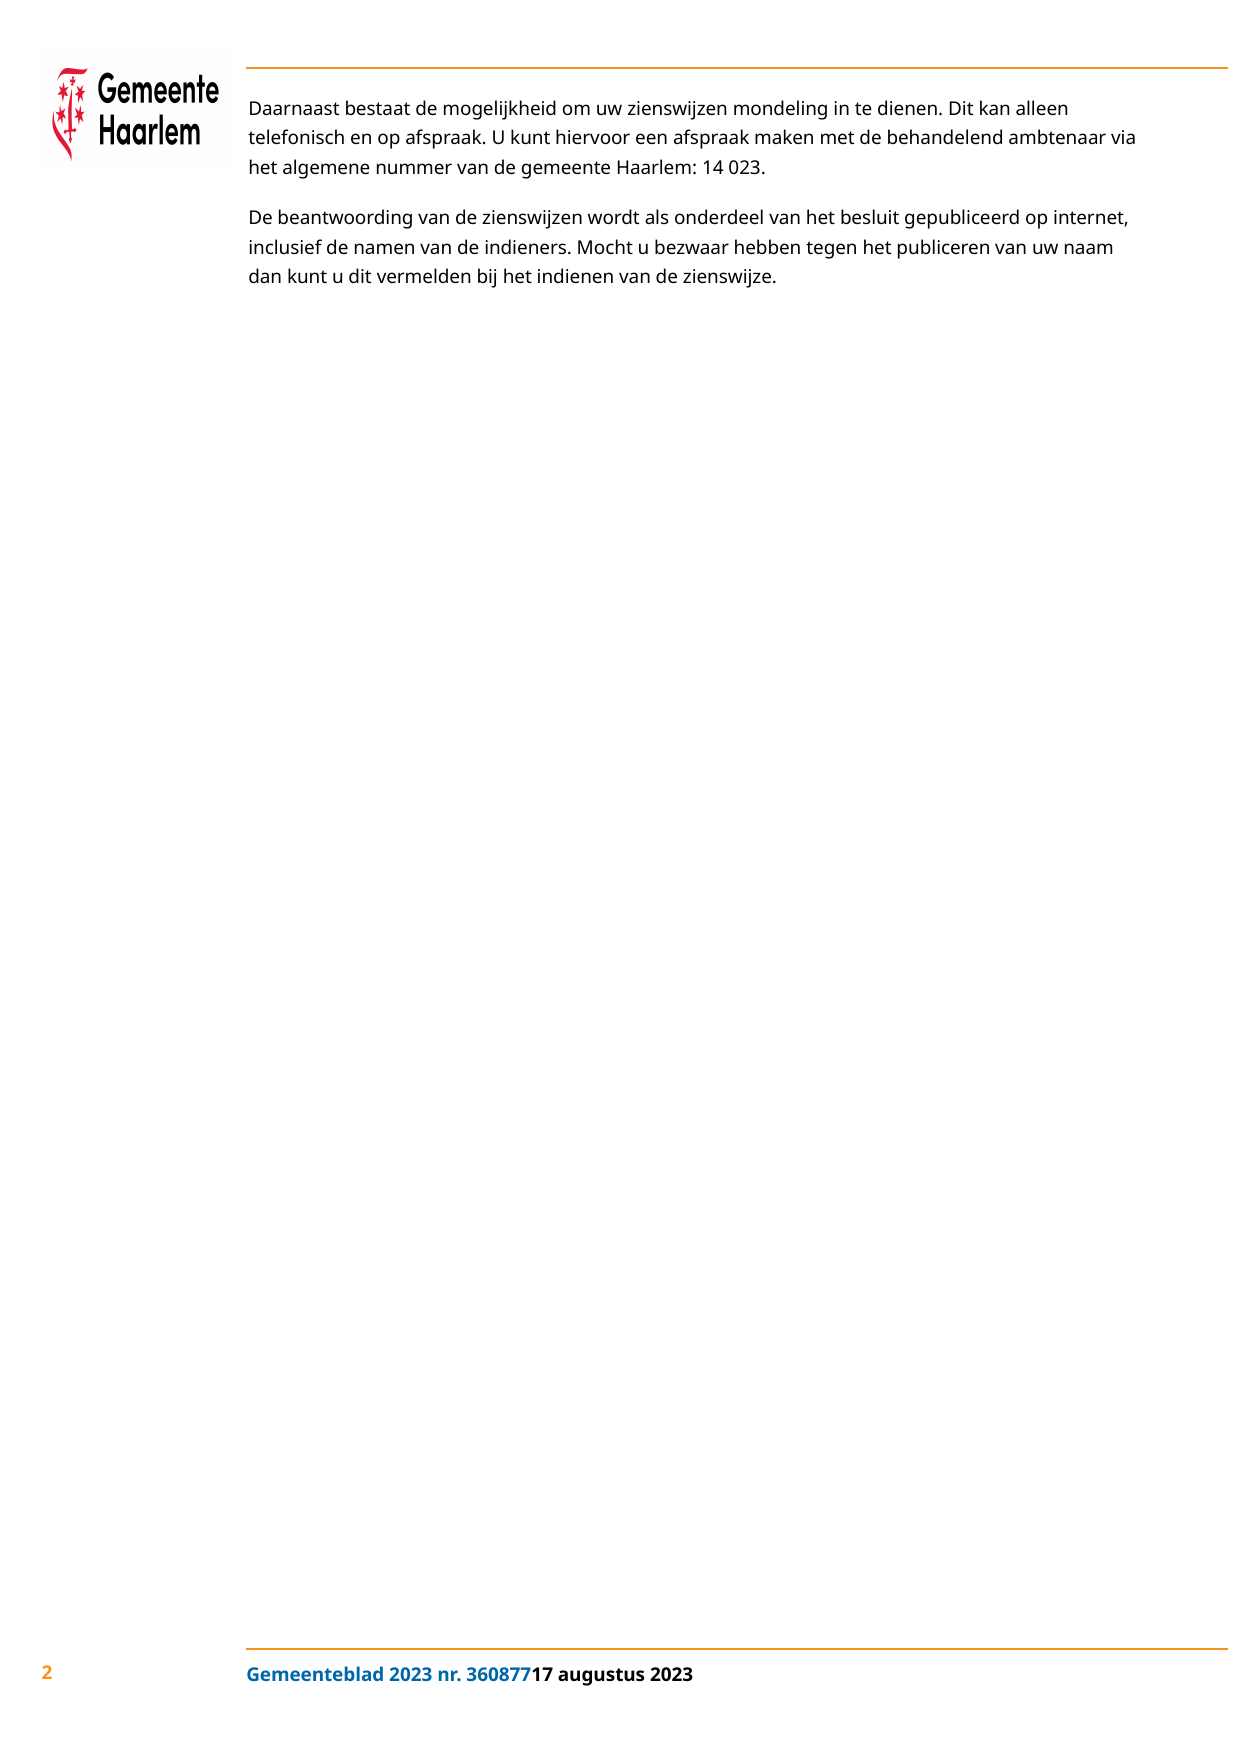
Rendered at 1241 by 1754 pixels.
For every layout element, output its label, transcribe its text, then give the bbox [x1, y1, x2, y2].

text De beantwoording van de zienswijzen wordt als onderdeel van het besluit gepubliceerd op internet, inclusief de namen van de indieners. Mocht u bezwaar hebben tegen het publiceren van uw naam dan kunt u dit vermelden bij het indienen van de zienswijze. [248, 204, 1152, 289]
picture [41, 47, 231, 172]
text Daarnaast bestaat de mogelijkheid om uw zienswijzen mondeling in te dienen. Dit kan alleen telefonisch en op afspraak. U kunt hiervoor een afspraak maken met de behandelend ambtenaar via het algemene nummer van de gemeente Haarlem: 14 023. [248, 95, 1152, 180]
